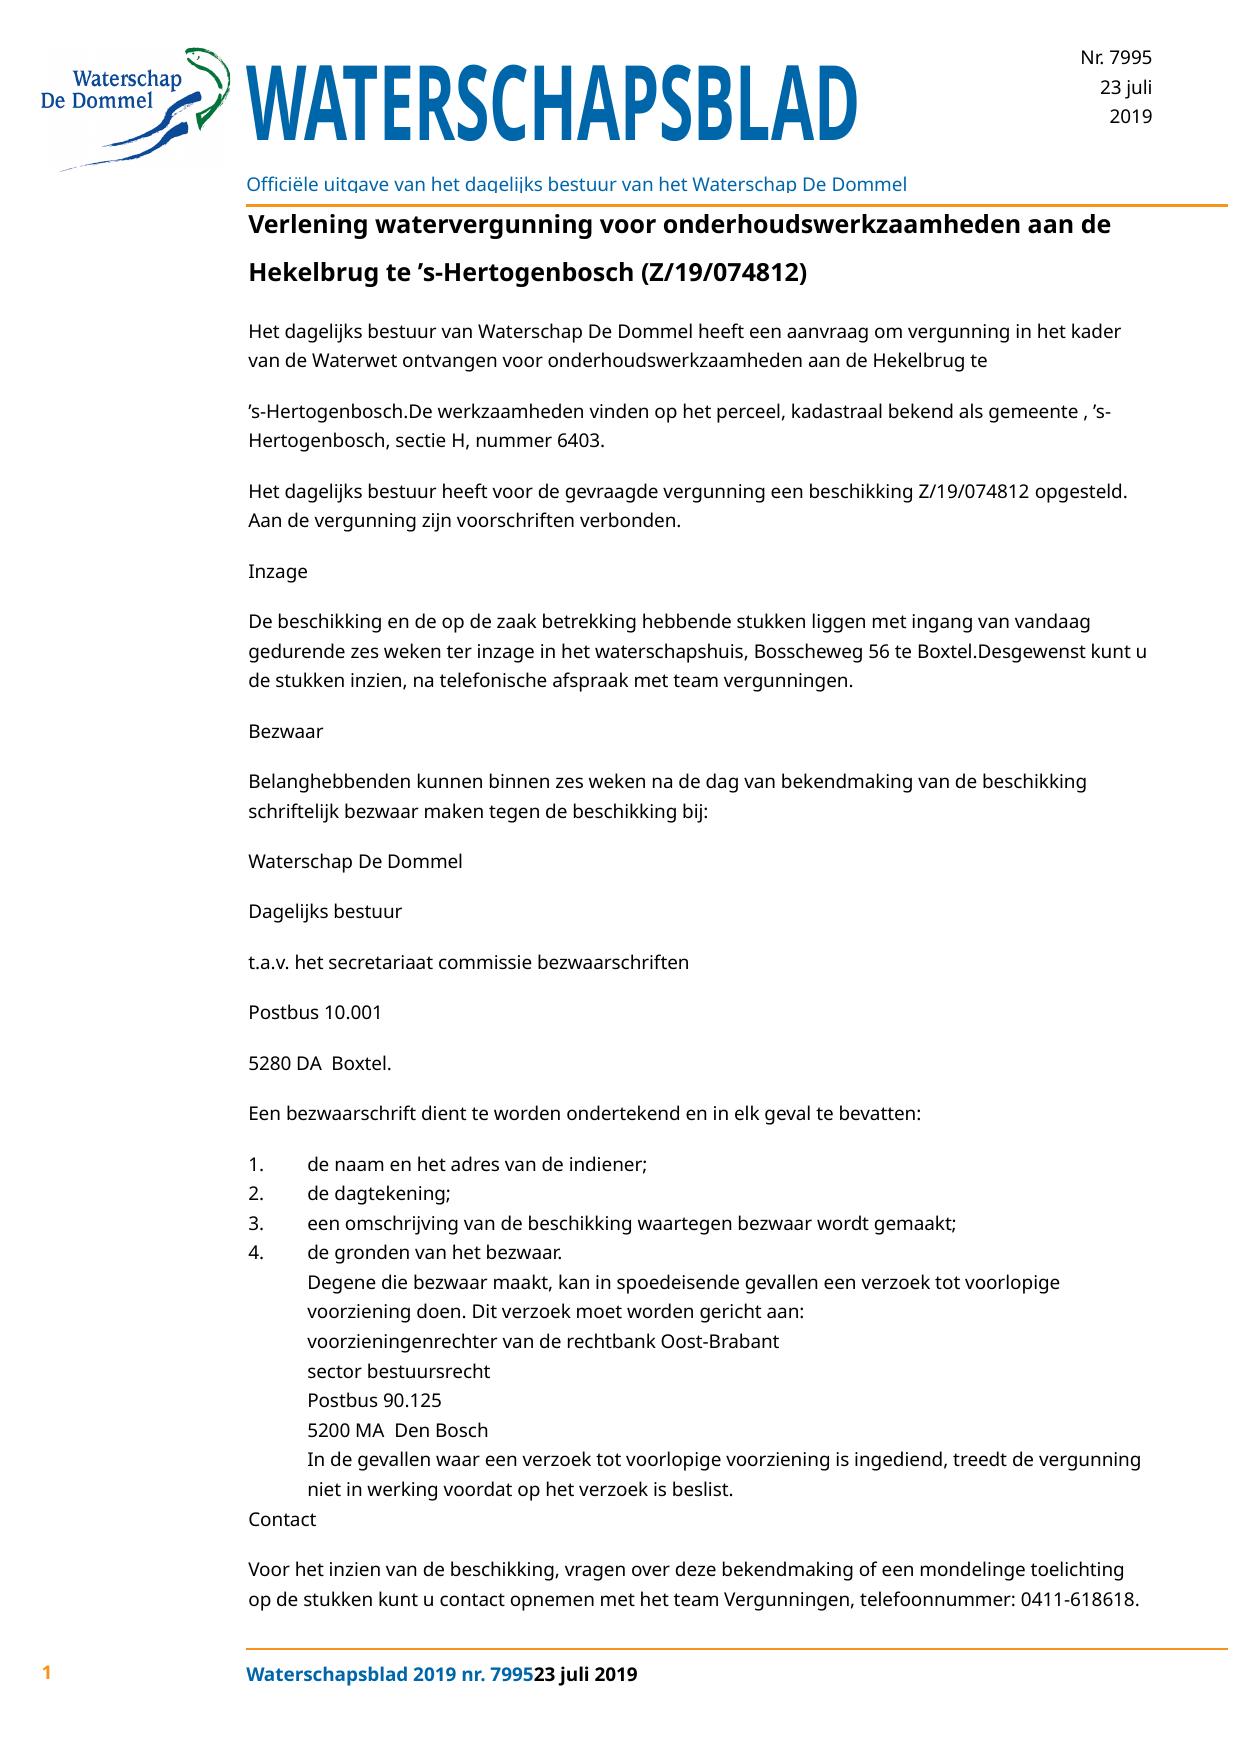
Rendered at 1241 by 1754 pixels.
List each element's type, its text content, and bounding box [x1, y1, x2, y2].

text Contact [248, 1506, 1152, 1532]
text t.a.v. het secretariaat commissie bezwaarschriften [248, 949, 1152, 975]
list de naam en het adres van de indiener; [248, 1151, 1152, 1177]
list 5200 MA Den Bosch [248, 1417, 1152, 1443]
text Belanghebbenden kunnen binnen zes weken na de dag van bekendmaking van de beschikking schriftelijk bezwaar maken tegen de beschikking bij: [248, 768, 1152, 824]
text Dagelijks bestuur [248, 899, 1152, 924]
text ’s-Hertogenbosch.De werkzaamheden vinden op het perceel, kadastraal bekend als gemeente , ’s-Hertogenbosch, sectie H, nummer 6403. [248, 398, 1152, 453]
list de dagtekening; [248, 1180, 1152, 1206]
text Een bezwaarschrift dient te worden ondertekend en in elk geval te bevatten: [248, 1100, 1152, 1126]
list een omschrijving van de beschikking waartegen bezwaar wordt gemaakt; [248, 1210, 1152, 1236]
list Postbus 90.125 [248, 1387, 1152, 1413]
text Het dagelijks bestuur heeft voor de gevraagde vergunning een beschikking Z/19/074812 opgesteld. Aan de vergunning zijn voorschriften verbonden. [248, 478, 1152, 533]
picture [41, 47, 231, 172]
text Voor het inzien van de beschikking, vragen over deze bekendmaking of een mondelinge toelichting op de stukken kunt u contact opnemen met het team Vergunningen, telefoonnummer: 0411-618618. [248, 1556, 1152, 1612]
list Degene die bezwaar maakt, kan in spoedeisende gevallen een verzoek tot voorlopige voorziening doen. Dit verzoek moet worden gericht aan: [248, 1269, 1152, 1324]
text Het dagelijks bestuur van Waterschap De Dommel heeft een aanvraag om vergunning in het kader van de Waterwet ontvangen voor onderhoudswerkzaamheden aan de Hekelbrug te [248, 318, 1152, 373]
text Inzage [248, 558, 1152, 584]
list de gronden van het bezwaar. [248, 1239, 1152, 1265]
text De beschikking en de op de zaak betrekking hebbende stukken liggen met ingang van vandaag gedurende zes weken ter inzage in het waterschapshuis, Bosscheweg 56 te Boxtel.Desgewenst kunt u de stukken inzien, na telefonische afspraak met team vergunningen. [248, 608, 1152, 693]
list voorzieningenrechter van de rechtbank Oost-Brabant [248, 1328, 1152, 1354]
text 5280 DA Boxtel. [248, 1050, 1152, 1076]
list In de gevallen waar een verzoek tot voorlopige voorziening is ingediend, treedt de vergunning niet in werking voordat op het verzoek is beslist. [248, 1447, 1152, 1502]
text Bezwaar [248, 718, 1152, 744]
text Verlening watervergunning voor onderhoudswerkzaamheden aan de Hekelbrug te ’s-Hertogenbosch (Z/19/074812) [248, 207, 1152, 288]
list sector bestuursrecht [248, 1358, 1152, 1384]
text Waterschap De Dommel [248, 848, 1152, 874]
text Postbus 10.001 [248, 999, 1152, 1025]
